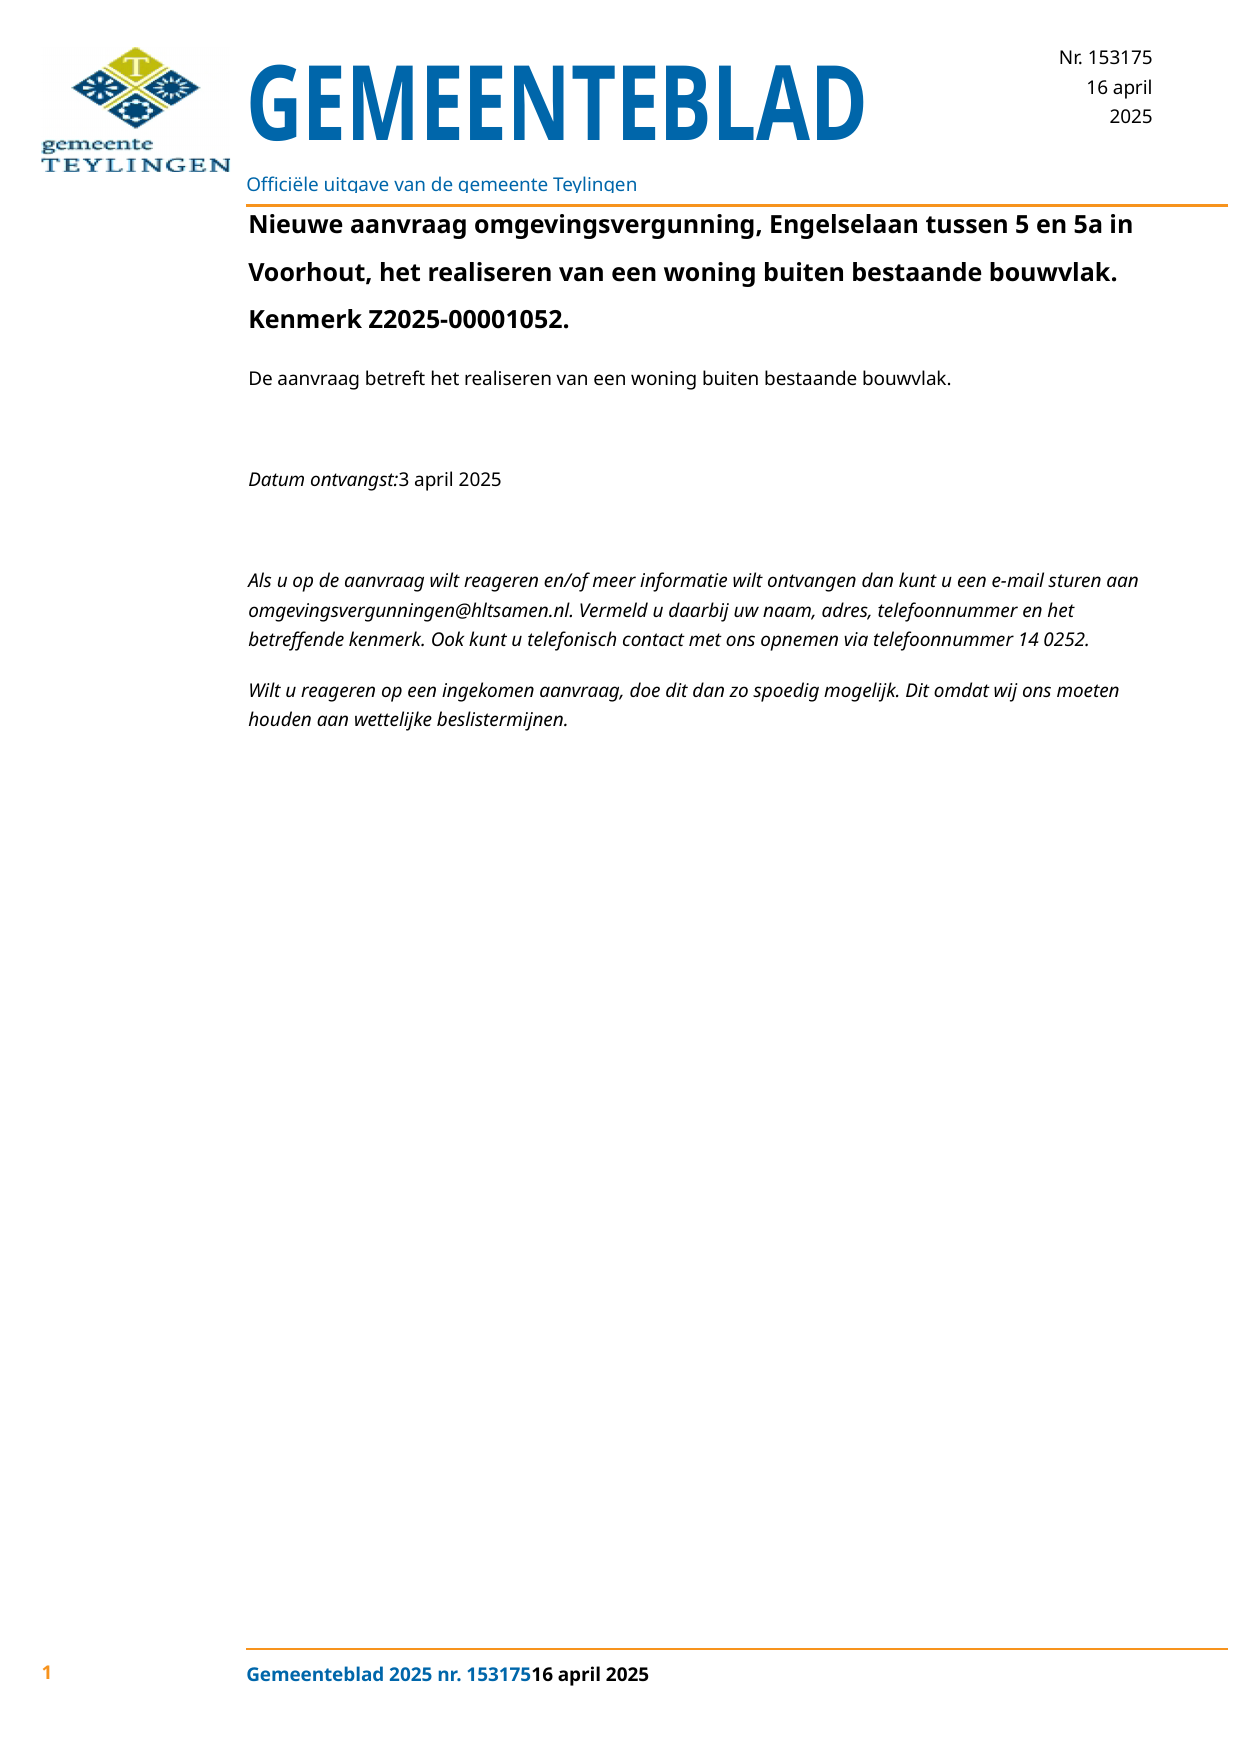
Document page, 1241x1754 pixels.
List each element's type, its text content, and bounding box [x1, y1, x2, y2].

text De aanvraag betreft het realiseren van een woning buiten bestaande bouwvlak. [248, 366, 1152, 391]
text Nieuwe aanvraag omgevingsvergunning, Engelselaan tussen 5 en 5a in Voorhout, het realiseren van een woning buiten bestaande bouwvlak. Kenmerk Z2025-00001052. [248, 207, 1152, 336]
text Als u op de aanvraag wilt reageren en/of meer informatie wilt ontvangen dan kunt u een e-mail sturen aan omgevingsvergunningen@hltsamen.nl. Vermeld u daarbij uw naam, adres, telefoonnummer en het betreffende kenmerk. Ook kunt u telefonisch contact met ons opnemen via telefoonnummer 14 0252. [248, 567, 1152, 652]
text Wilt u reageren op een ingekomen aanvraag, doe dit dan zo spoedig mogelijk. Dit omdat wij ons moeten houden aan wettelijke beslistermijnen. [248, 677, 1152, 732]
picture [41, 47, 231, 172]
text Datum ontvangst:3 april 2025 [248, 466, 1152, 492]
